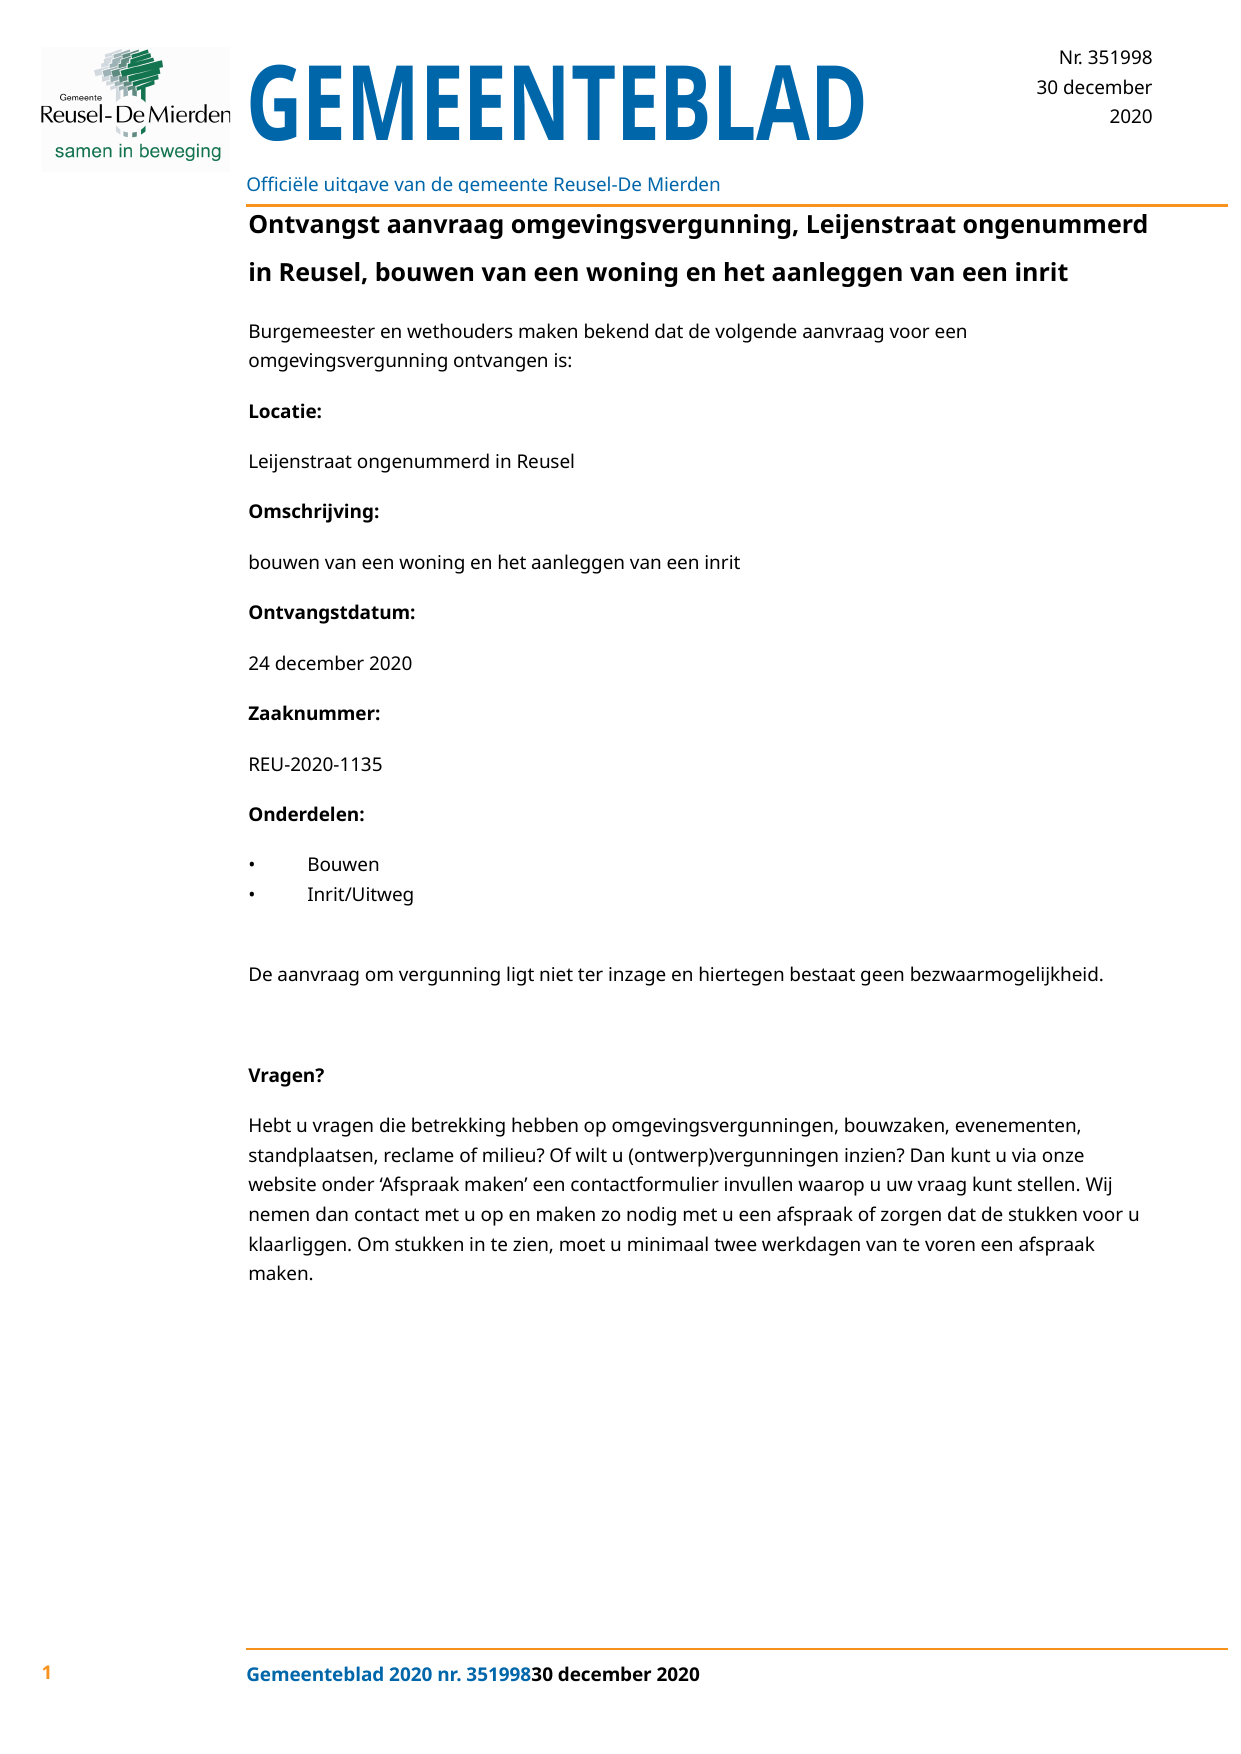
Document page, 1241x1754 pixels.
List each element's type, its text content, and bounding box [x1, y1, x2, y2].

list Bouwen [248, 852, 1152, 877]
text Ontvangstdatum: [248, 599, 1152, 625]
text Burgemeester en wethouders maken bekend dat de volgende aanvraag voor een omgevingsvergunning ontvangen is: [248, 318, 1152, 373]
text De aanvraag om vergunning ligt niet ter inzage en hiertegen bestaat geen bezwaarmogelijkheid. [248, 961, 1152, 987]
text bouwen van een woning en het aanleggen van een inrit [248, 549, 1152, 575]
text Zaaknummer: [248, 700, 1152, 726]
text REU-2020-1135 [248, 751, 1152, 777]
list Inrit/Uitweg [248, 881, 1152, 907]
text 24 december 2020 [248, 650, 1152, 676]
picture [41, 47, 231, 172]
text Leijenstraat ongenummerd in Reusel [248, 448, 1152, 474]
text Omschrijving: [248, 499, 1152, 524]
text Locatie: [248, 398, 1152, 424]
text Ontvangst aanvraag omgevingsvergunning, Leijenstraat ongenummerd in Reusel, bouwen van een woning en het aanleggen van een inrit [248, 207, 1152, 288]
text Vragen? [248, 1062, 1152, 1088]
text Hebt u vragen die betrekking hebben op omgevingsvergunningen, bouwzaken, evenementen, standplaatsen, reclame of milieu? Of wilt u (ontwerp)vergunningen inzien? Dan kunt u via onze website onder ‘Afspraak maken’ een contactformulier invullen waarop u uw vraag kunt stellen. Wij nemen dan contact met u op en maken zo nodig met u een afspraak of zorgen dat de stukken voor u klaarliggen. Om stukken in te zien, moet u minimaal twee werkdagen van te voren een afspraak maken. [248, 1112, 1152, 1286]
text Onderdelen: [248, 801, 1152, 827]
